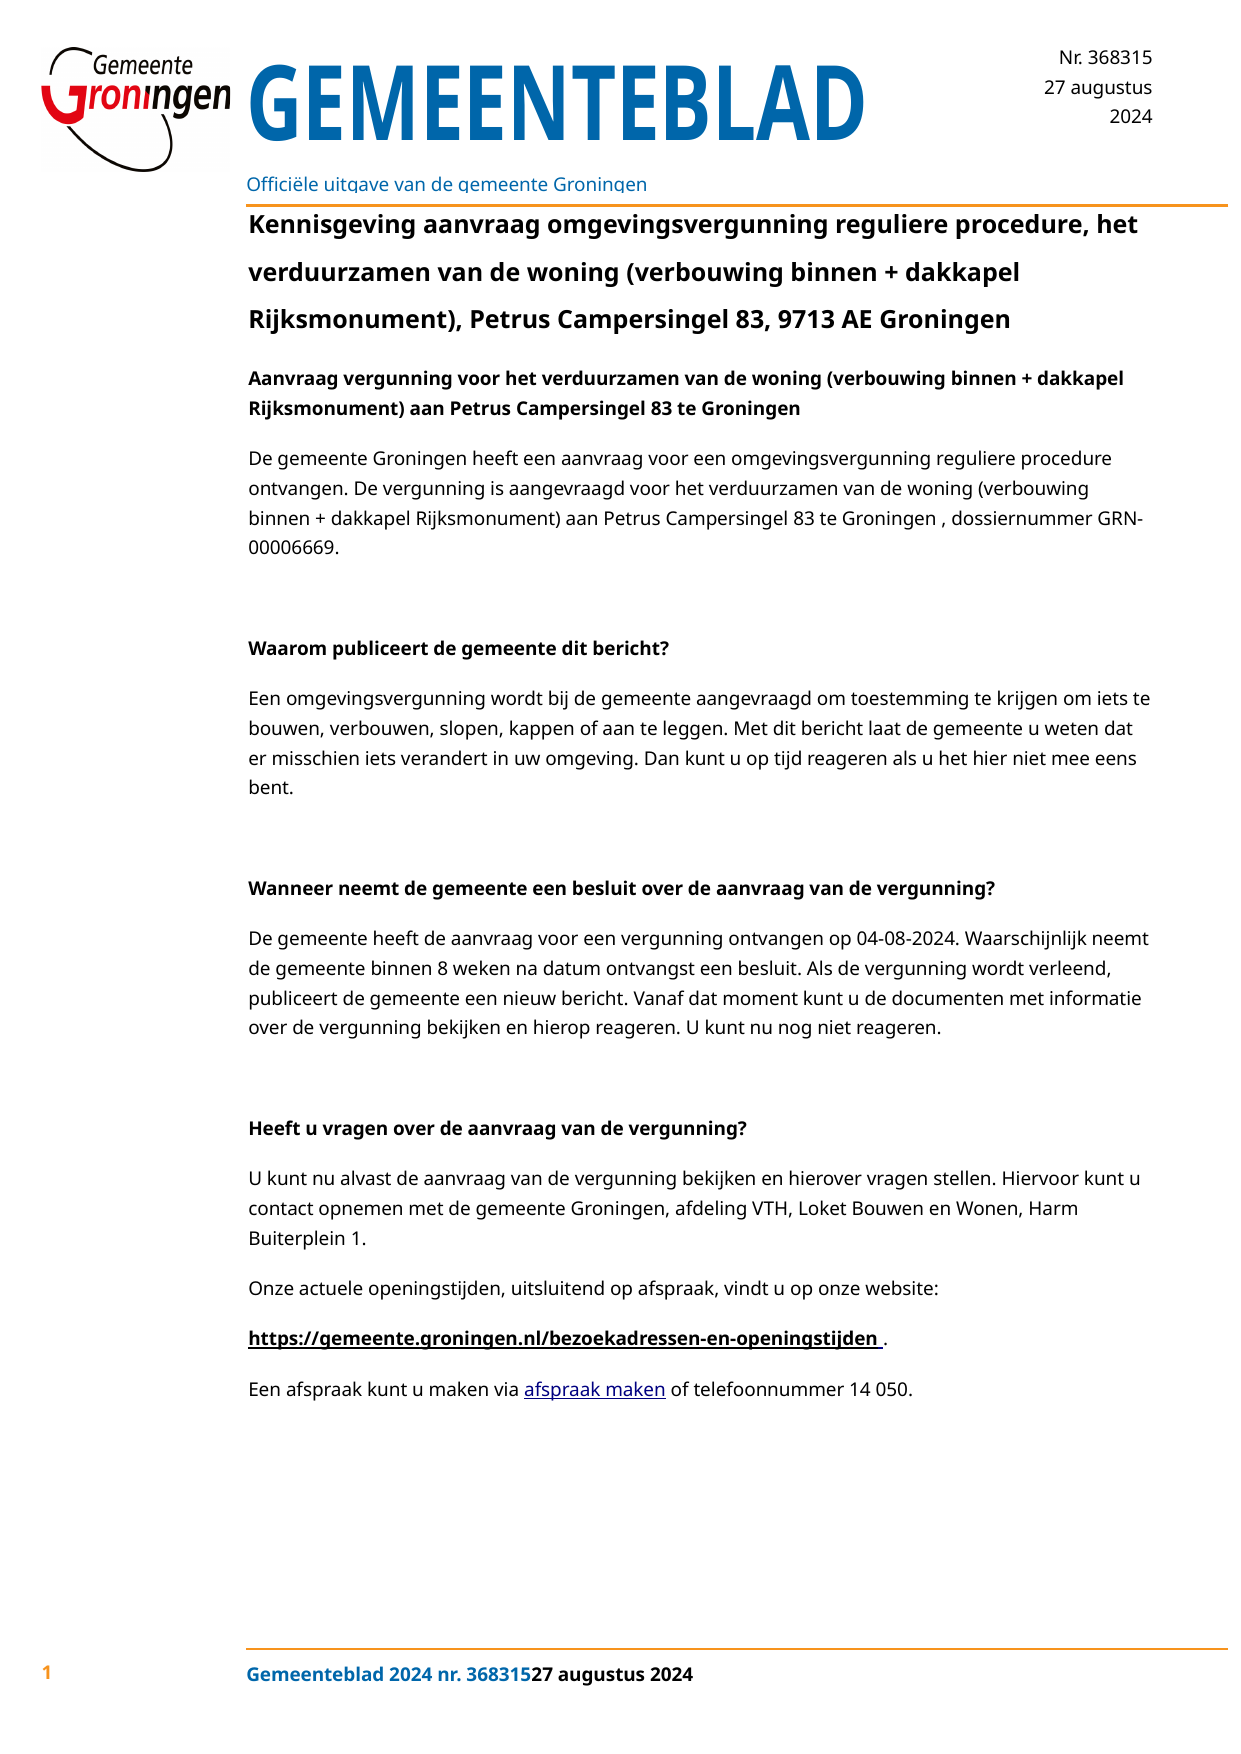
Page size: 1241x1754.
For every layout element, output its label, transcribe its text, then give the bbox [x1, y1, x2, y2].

text De gemeente Groningen heeft een aanvraag voor een omgevingsvergunning reguliere procedure ontvangen. De vergunning is aangevraagd voor het verduurzamen van de woning (verbouwing binnen + dakkapel Rijksmonument) aan Petrus Campersingel 83 te Groningen , dossiernummer GRN-00006669. [248, 446, 1152, 560]
text Aanvraag vergunning voor het verduurzamen van de woning (verbouwing binnen + dakkapel Rijksmonument) aan Petrus Campersingel 83 te Groningen [248, 366, 1152, 421]
text Wanneer neemt de gemeente een besluit over de aanvraag van de vergunning? [248, 875, 1152, 901]
text https://gemeente.groningen.nl/bezoekadressen-en-openingstijden . [248, 1326, 1152, 1351]
text U kunt nu alvast de aanvraag van de vergunning bekijken en hierover vragen stellen. Hiervoor kunt u contact opnemen met de gemeente Groningen, afdeling VTH, Loket Bouwen en Wonen, Harm Buiterplein 1. [248, 1166, 1152, 1250]
text De gemeente heeft de aanvraag voor een vergunning ontvangen op 04-08-2024. Waarschijnlijk neemt de gemeente binnen 8 weken na datum ontvangst een besluit. Als de vergunning wordt verleend, publiceert de gemeente een nieuw bericht. Vanaf dat moment kunt u de documenten met informatie over de vergunning bekijken en hierop reageren. U kunt nu nog niet reageren. [248, 926, 1152, 1040]
picture [41, 47, 231, 172]
text Heeft u vragen over de aanvraag van de vergunning? [248, 1115, 1152, 1141]
text Kennisgeving aanvraag omgevingsvergunning reguliere procedure, het verduurzamen van de woning (verbouwing binnen + dakkapel Rijksmonument), Petrus Campersingel 83, 9713 AE Groningen [248, 207, 1152, 336]
text Een omgevingsvergunning wordt bij de gemeente aangevraagd om toestemming te krijgen om iets te bouwen, verbouwen, slopen, kappen of aan te leggen. Met dit bericht laat de gemeente u weten dat er misschien iets verandert in uw omgeving. Dan kunt u op tijd reageren als u het hier niet mee eens bent. [248, 686, 1152, 800]
text Waarom publiceert de gemeente dit bericht? [248, 635, 1152, 661]
text Onze actuele openingstijden, uitsluitend op afspraak, vindt u op onze website: [248, 1275, 1152, 1301]
text Een afspraak kunt u maken via afspraak maken of telefoonnummer 14 050. [248, 1376, 1152, 1402]
